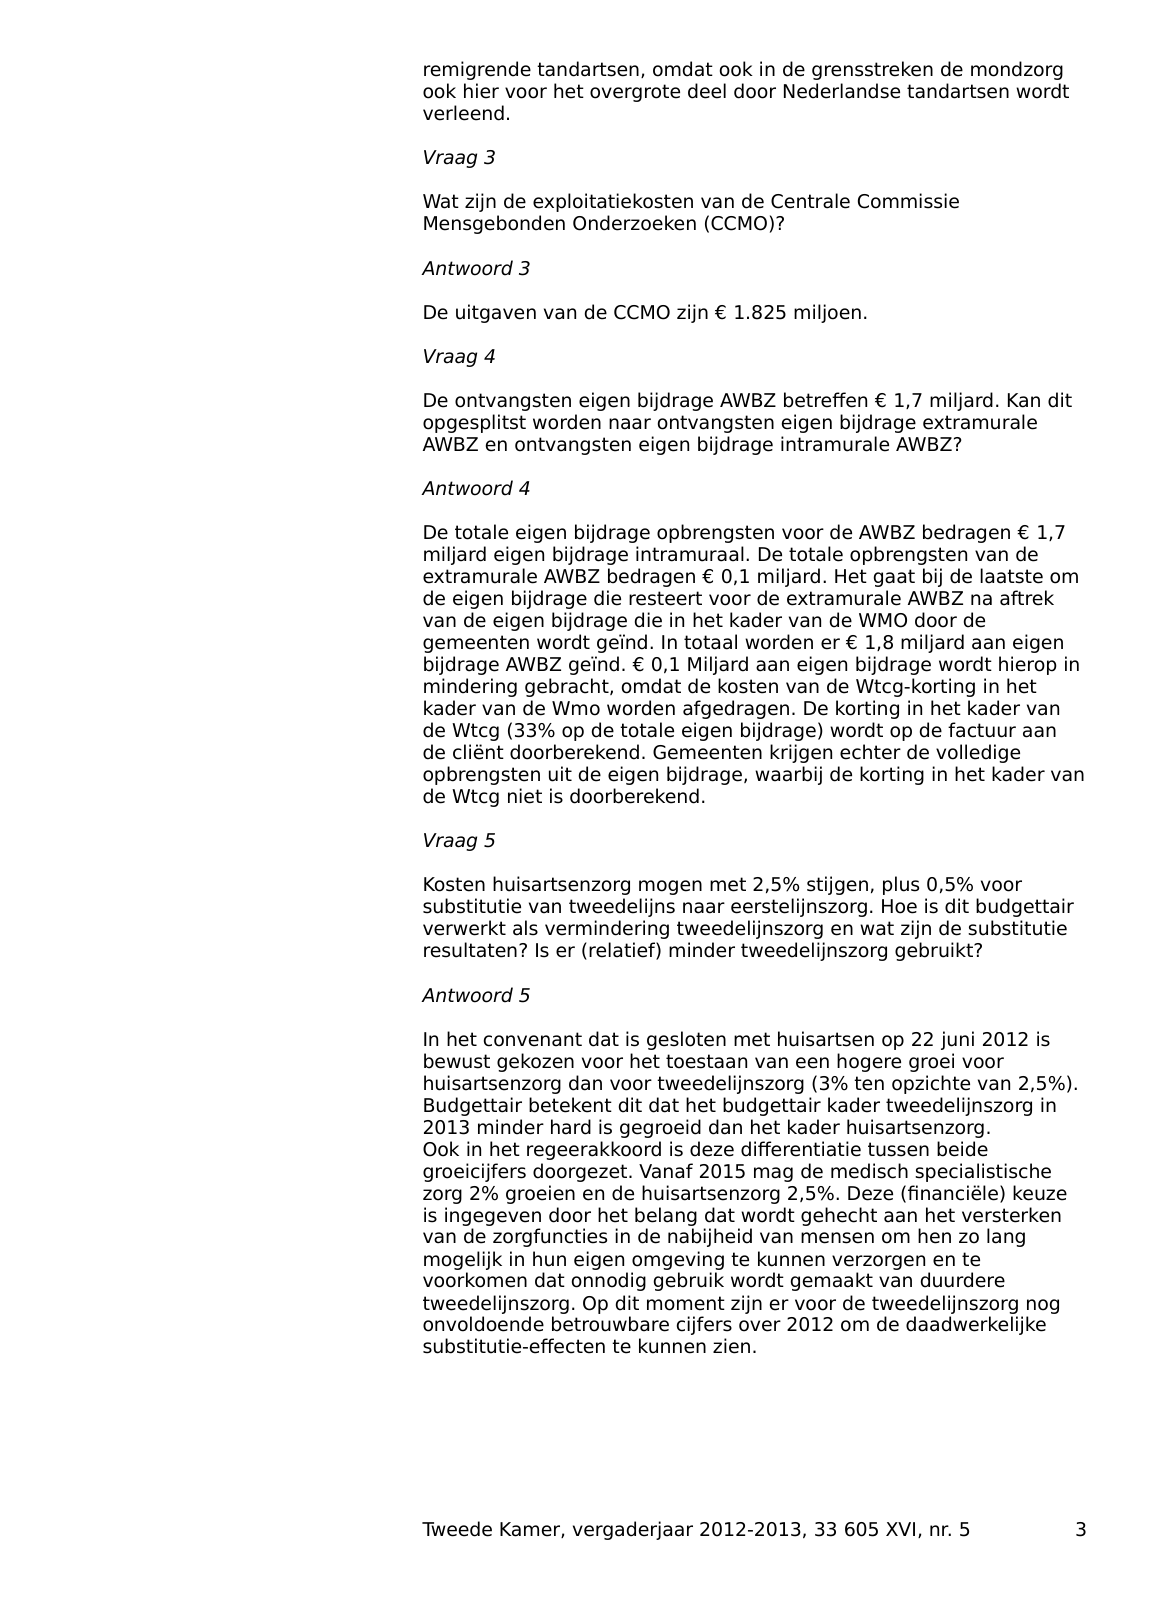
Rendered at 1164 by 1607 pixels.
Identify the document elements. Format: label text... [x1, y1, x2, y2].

text In het convenant dat is gesloten met huisartsen op 22 juni 2012 is bewust gekozen voor het toestaan van een hogere groei voor huisartsenzorg dan voor tweedelijnszorg (3% ten opzichte van 2,5%). Budgettair betekent dit dat het budgettair kader tweedelijnszorg in 2013 minder hard is gegroeid dan het kader huisartsenzorg. [422, 1029, 1087, 1138]
subtitle Vraag 3 [422, 147, 1087, 169]
text Wat zijn de exploitatiekosten van de Centrale Commissie Mensgebonden Onderzoeken (CCMO)? [422, 191, 1087, 235]
text Ook in het regeerakkoord is deze differentiatie tussen beide groeicijfers doorgezet. Vanaf 2015 mag de medisch specialistische zorg 2% groeien en de huisartsenzorg 2,5%. Deze (financiële) keuze is ingegeven door het belang dat wordt gehecht aan het versterken van de zorgfuncties in de nabijheid van mensen om hen zo lang mogelijk in hun eigen omgeving te kunnen verzorgen en te voorkomen dat onnodig gebruik wordt gemaakt van duurdere tweedelijnszorg. Op dit moment zijn er voor de tweedelijnszorg nog onvoldoende betrouwbare cijfers over 2012 om de daadwerkelijke substitutie-effecten te kunnen zien. [422, 1138, 1087, 1358]
subtitle Vraag 4 [422, 346, 1087, 368]
text De ontvangsten eigen bijdrage AWBZ betreffen € 1,7 miljard. Kan dit opgesplitst worden naar ontvangsten eigen bijdrage extramurale AWBZ en ontvangsten eigen bijdrage intramurale AWBZ? [422, 390, 1087, 456]
subtitle Antwoord 5 [422, 984, 1087, 1006]
text Kosten huisartsenzorg mogen met 2,5% stijgen, plus 0,5% voor substitutie van tweedelijns naar eerstelijnszorg. Hoe is dit budgettair verwerkt als vermindering tweedelijnszorg en wat zijn de substitutie resultaten? Is er (relatief) minder tweedelijnszorg gebruikt? [422, 874, 1087, 962]
subtitle Vraag 5 [422, 830, 1087, 852]
subtitle Antwoord 4 [422, 478, 1087, 500]
text De uitgaven van de CCMO zijn € 1.825 miljoen. [422, 302, 1087, 324]
text remigrende tandartsen, omdat ook in de grensstreken de mondzorg ook hier voor het overgrote deel door Nederlandse tandartsen wordt verleend. [422, 59, 1087, 125]
subtitle Antwoord 3 [422, 257, 1087, 279]
text De totale eigen bijdrage opbrengsten voor de AWBZ bedragen € 1,7 miljard eigen bijdrage intramuraal. De totale opbrengsten van de extramurale AWBZ bedragen € 0,1 miljard. Het gaat bij de laatste om de eigen bijdrage die resteert voor de extramurale AWBZ na aftrek van de eigen bijdrage die in het kader van de WMO door de gemeenten wordt geïnd. In totaal worden er € 1,8 miljard aan eigen bijdrage AWBZ geïnd. € 0,1 Miljard aan eigen bijdrage wordt hierop in mindering gebracht, omdat de kosten van de Wtcg-korting in het kader van de Wmo worden afgedragen. De korting in het kader van de Wtcg (33% op de totale eigen bijdrage) wordt op de factuur aan de cliënt doorberekend. Gemeenten krijgen echter de volledige opbrengsten uit de eigen bijdrage, waarbij de korting in het kader van de Wtcg niet is doorberekend. [422, 522, 1087, 808]
